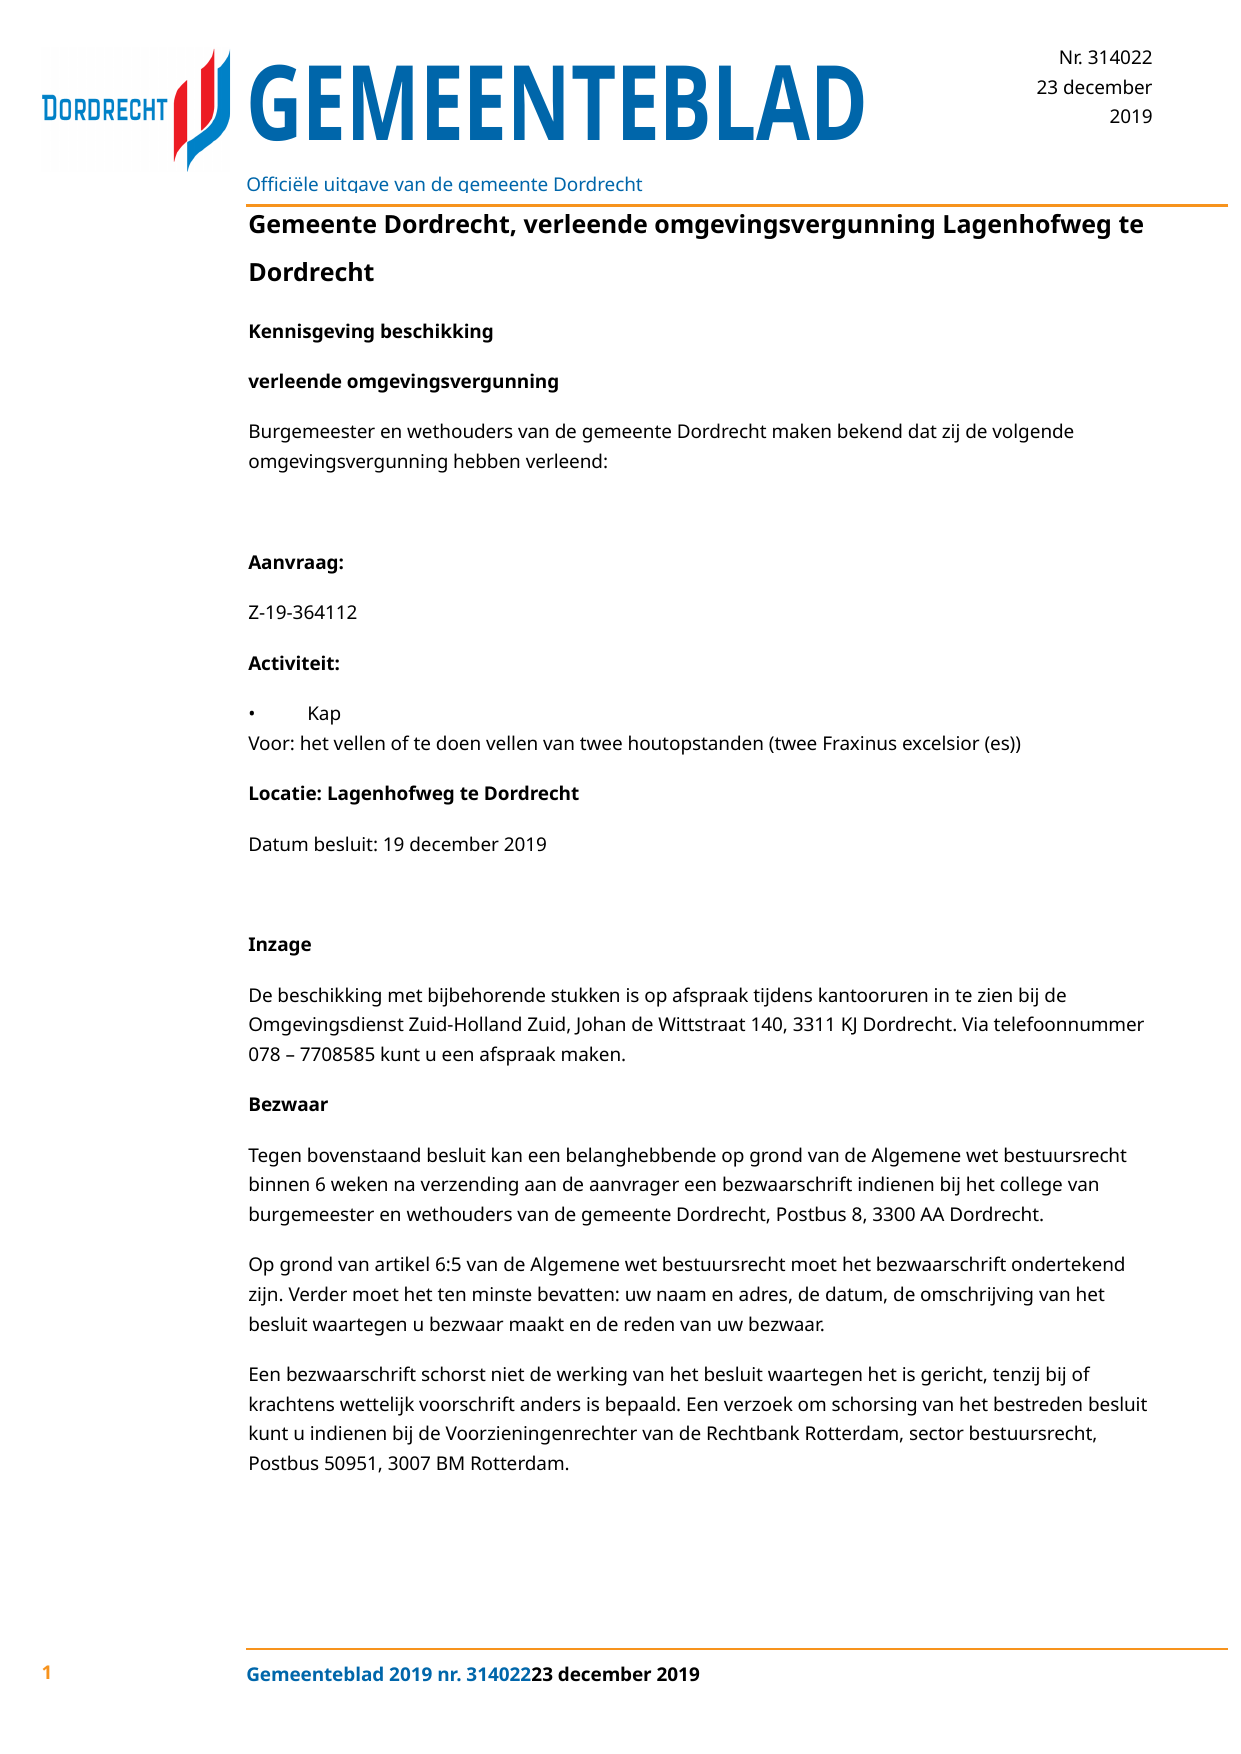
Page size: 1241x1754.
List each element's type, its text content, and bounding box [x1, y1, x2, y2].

text Locatie: Lagenhofweg te Dordrecht [248, 780, 1152, 806]
text Kennisgeving beschikking [248, 318, 1152, 344]
text Z-19-364112 [248, 599, 1152, 625]
text verleende omgevingsvergunning [248, 368, 1152, 394]
text Bezwaar [248, 1092, 1152, 1117]
text Burgemeester en wethouders van de gemeente Dordrecht maken bekend dat zij de volgende omgevingsvergunning hebben verleend: [248, 419, 1152, 474]
text Een bezwaarschrift schorst niet de werking van het besluit waartegen het is gericht, tenzij bij of krachtens wettelijk voorschrift anders is bepaald. Een verzoek om schorsing van het bestreden besluit kunt u indienen bij de Voorzieningenrechter van de Rechtbank Rotterdam, sector bestuursrecht, Postbus 50951, 3007 BM Rotterdam. [248, 1361, 1152, 1476]
text Datum besluit: 19 december 2019 [248, 831, 1152, 857]
text Tegen bovenstaand besluit kan een belanghebbende op grond van de Algemene wet bestuursrecht binnen 6 weken na verzending aan de aanvrager een bezwaarschrift indienen bij het college van burgemeester en wethouders van de gemeente Dordrecht, Postbus 8, 3300 AA Dordrecht. [248, 1142, 1152, 1227]
text De beschikking met bijbehorende stukken is op afspraak tijdens kantooruren in te zien bij de Omgevingsdienst Zuid-Holland Zuid, Johan de Wittstraat 140, 3311 KJ Dordrecht. Via telefoonnummer 078 – 7708585 kunt u een afspraak maken. [248, 982, 1152, 1067]
text Aanvraag: [248, 549, 1152, 575]
text Gemeente Dordrecht, verleende omgevingsvergunning Lagenhofweg te Dordrecht [248, 207, 1152, 288]
text Op grond van artikel 6:5 van de Algemene wet bestuursrecht moet het bezwaarschrift ondertekend zijn. Verder moet het ten minste bevatten: uw naam en adres, de datum, de omschrijving van het besluit waartegen u bezwaar maakt en de reden van uw bezwaar. [248, 1252, 1152, 1337]
text Voor: het vellen of te doen vellen van twee houtopstanden (twee Fraxinus excelsior (es)) [248, 730, 1152, 756]
list Kap [248, 700, 1152, 726]
text Inzage [248, 932, 1152, 957]
picture [41, 47, 231, 172]
text Activiteit: [248, 650, 1152, 676]
